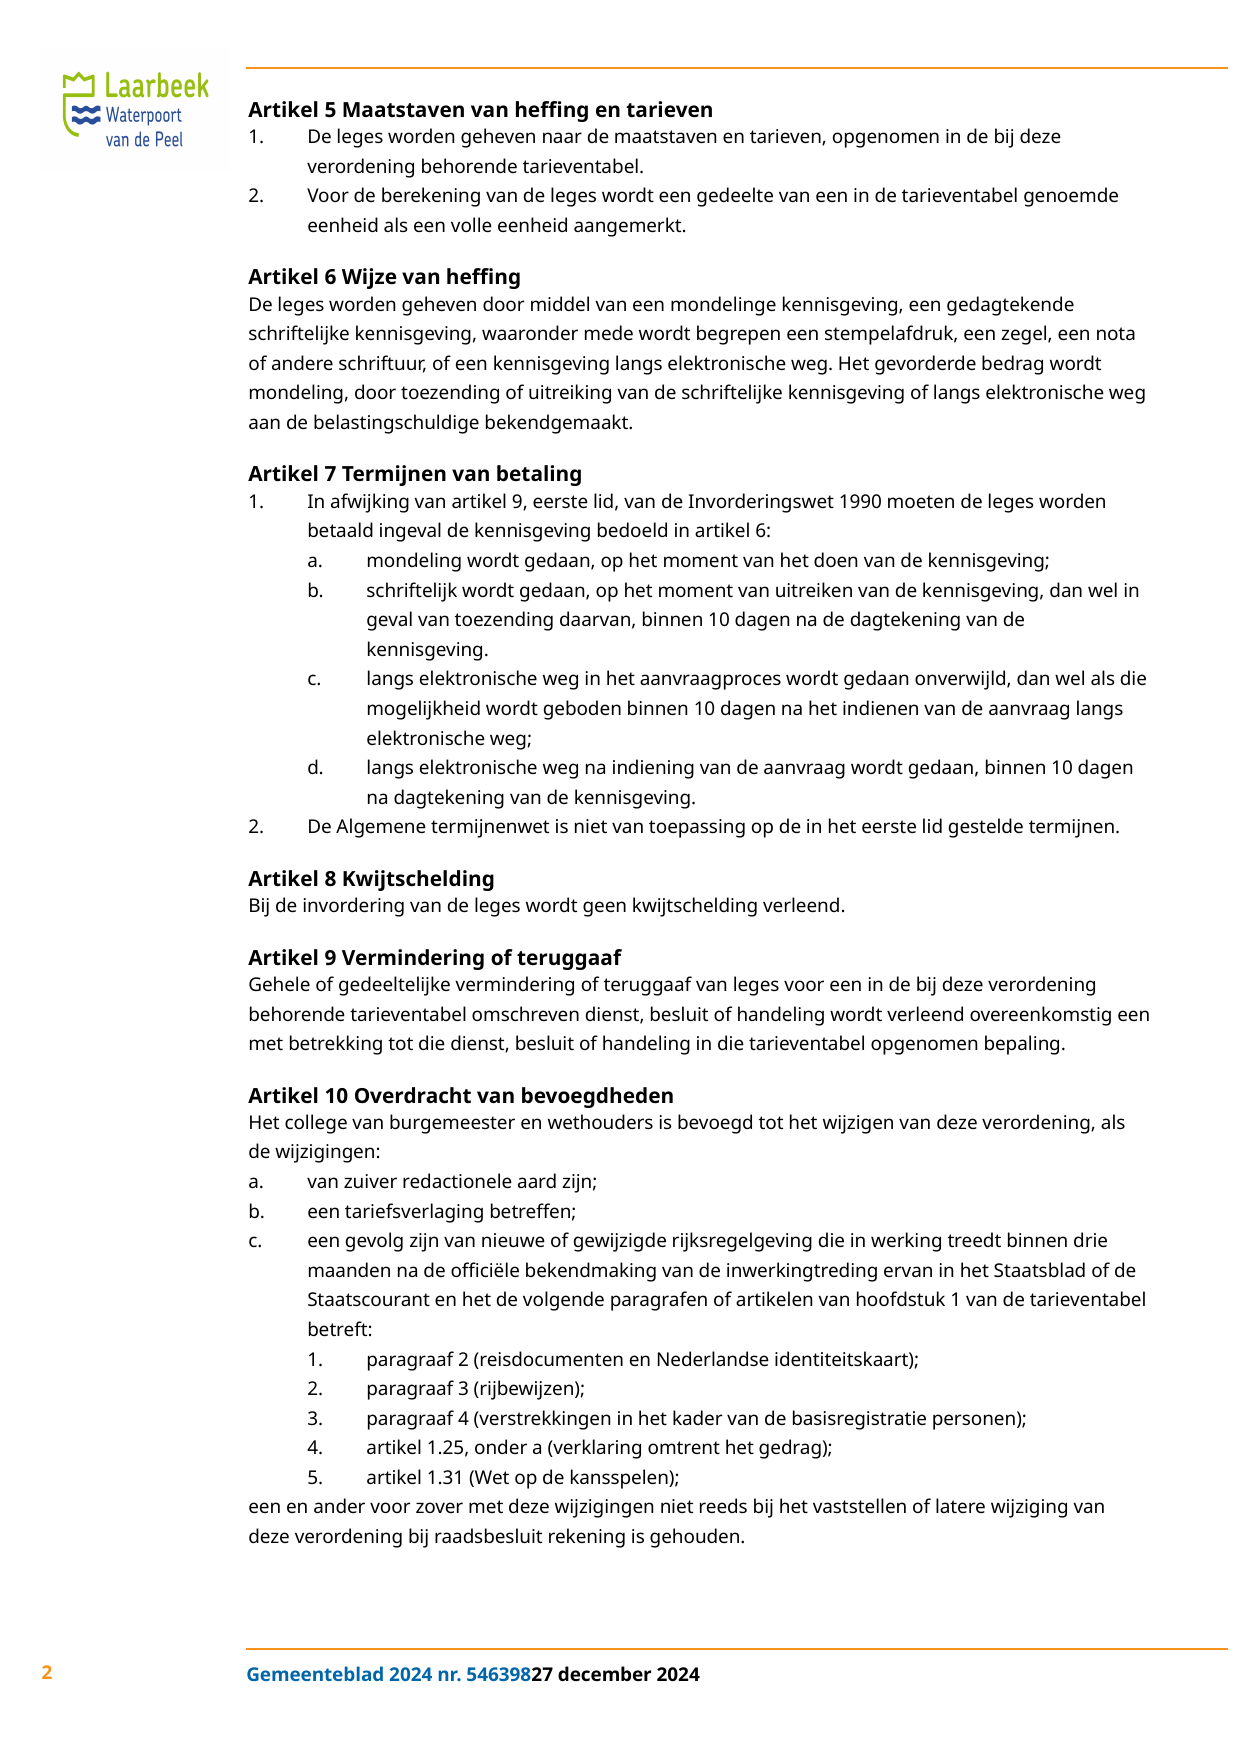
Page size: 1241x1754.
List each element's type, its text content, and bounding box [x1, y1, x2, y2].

list paragraaf 3 (rijbewijzen); [307, 1375, 1152, 1401]
list paragraaf 2 (reisdocumenten en Nederlandse identiteitskaart); [307, 1346, 1152, 1372]
text Gehele of gedeeltelijke vermindering of teruggaaf van leges voor een in de bij deze verordening behorende tarieventabel omschreven dienst, besluit of handeling wordt verleend overeenkomstig een met betrekking tot die dienst, besluit of handeling in die tarieventabel opgenomen bepaling. [248, 971, 1152, 1056]
list van zuiver redactionele aard zijn; [248, 1168, 1152, 1194]
text Bij de invordering van de leges wordt geen kwijtschelding verleend. [248, 892, 1152, 918]
text Artikel 6 Wijze van heffing [248, 262, 1152, 291]
list In afwijking van artikel 9, eerste lid, van de Invorderingswet 1990 moeten de leges worden betaald ingeval de kennisgeving bedoeld in artikel 6: [248, 488, 1152, 543]
list langs elektronische weg in het aanvraagproces wordt gedaan onverwijld, dan wel als die mogelijkheid wordt geboden binnen 10 dagen na het indienen van de aanvraag langs elektronische weg; [307, 666, 1152, 750]
text Artikel 5 Maatstaven van heffing en tarieven [248, 95, 1152, 123]
text De leges worden geheven door middel van een mondelinge kennisgeving, een gedagtekende schriftelijke kennisgeving, waaronder mede wordt begrepen een stempelafdruk, een zegel, een nota of andere schriftuur, of een kennisgeving langs elektronische weg. Het gevorderde bedrag wordt mondeling, door toezending of uitreiking van de schriftelijke kennisgeving of langs elektronische weg aan de belastingschuldige bekendgemaakt. [248, 291, 1152, 435]
text Het college van burgemeester en wethouders is bevoegd tot het wijzigen van deze verordening, als de wijzigingen: [248, 1109, 1152, 1164]
text Artikel 8 Kwijtschelding [248, 864, 1152, 892]
picture [41, 47, 231, 172]
list schriftelijk wordt gedaan, op het moment van uitreiken van de kennisgeving, dan wel in geval van toezending daarvan, binnen 10 dagen na de dagtekening van de kennisgeving. [307, 577, 1152, 662]
text Artikel 9 Vermindering of teruggaaf [248, 943, 1152, 971]
text Artikel 10 Overdracht van bevoegdheden [248, 1081, 1152, 1109]
list een tariefsverlaging betreffen; [248, 1198, 1152, 1224]
text Artikel 7 Termijnen van betaling [248, 459, 1152, 488]
text een en ander voor zover met deze wijzigingen niet reeds bij het vaststellen of latere wijziging van deze verordening bij raadsbesluit rekening is gehouden. [248, 1494, 1152, 1549]
list De Algemene termijnenwet is niet van toepassing op de in het eerste lid gestelde termijnen. [248, 813, 1152, 839]
list paragraaf 4 (verstrekkingen in het kader van de basisregistratie personen); [307, 1405, 1152, 1431]
list Voor de berekening van de leges wordt een gedeelte van een in de tarieventabel genoemde eenheid als een volle eenheid aangemerkt. [248, 182, 1152, 238]
list mondeling wordt gedaan, op het moment van het doen van de kennisgeving; [307, 547, 1152, 573]
list artikel 1.25, onder a (verklaring omtrent het gedrag); [307, 1434, 1152, 1460]
list een gevolg zijn van nieuwe of gewijzigde rijksregelgeving die in werking treedt binnen drie maanden na de officiële bekendmaking van de inwerkingtreding ervan in het Staatsblad of de Staatscourant en het de volgende paragrafen of artikelen van hoofdstuk 1 van de tarieventabel betreft: [248, 1227, 1152, 1342]
list artikel 1.31 (Wet op de kansspelen); [307, 1464, 1152, 1490]
list De leges worden geheven naar de maatstaven en tarieven, opgenomen in de bij deze verordening behorende tarieventabel. [248, 123, 1152, 178]
list langs elektronische weg na indiening van de aanvraag wordt gedaan, binnen 10 dagen na dagtekening van de kennisgeving. [307, 754, 1152, 809]
